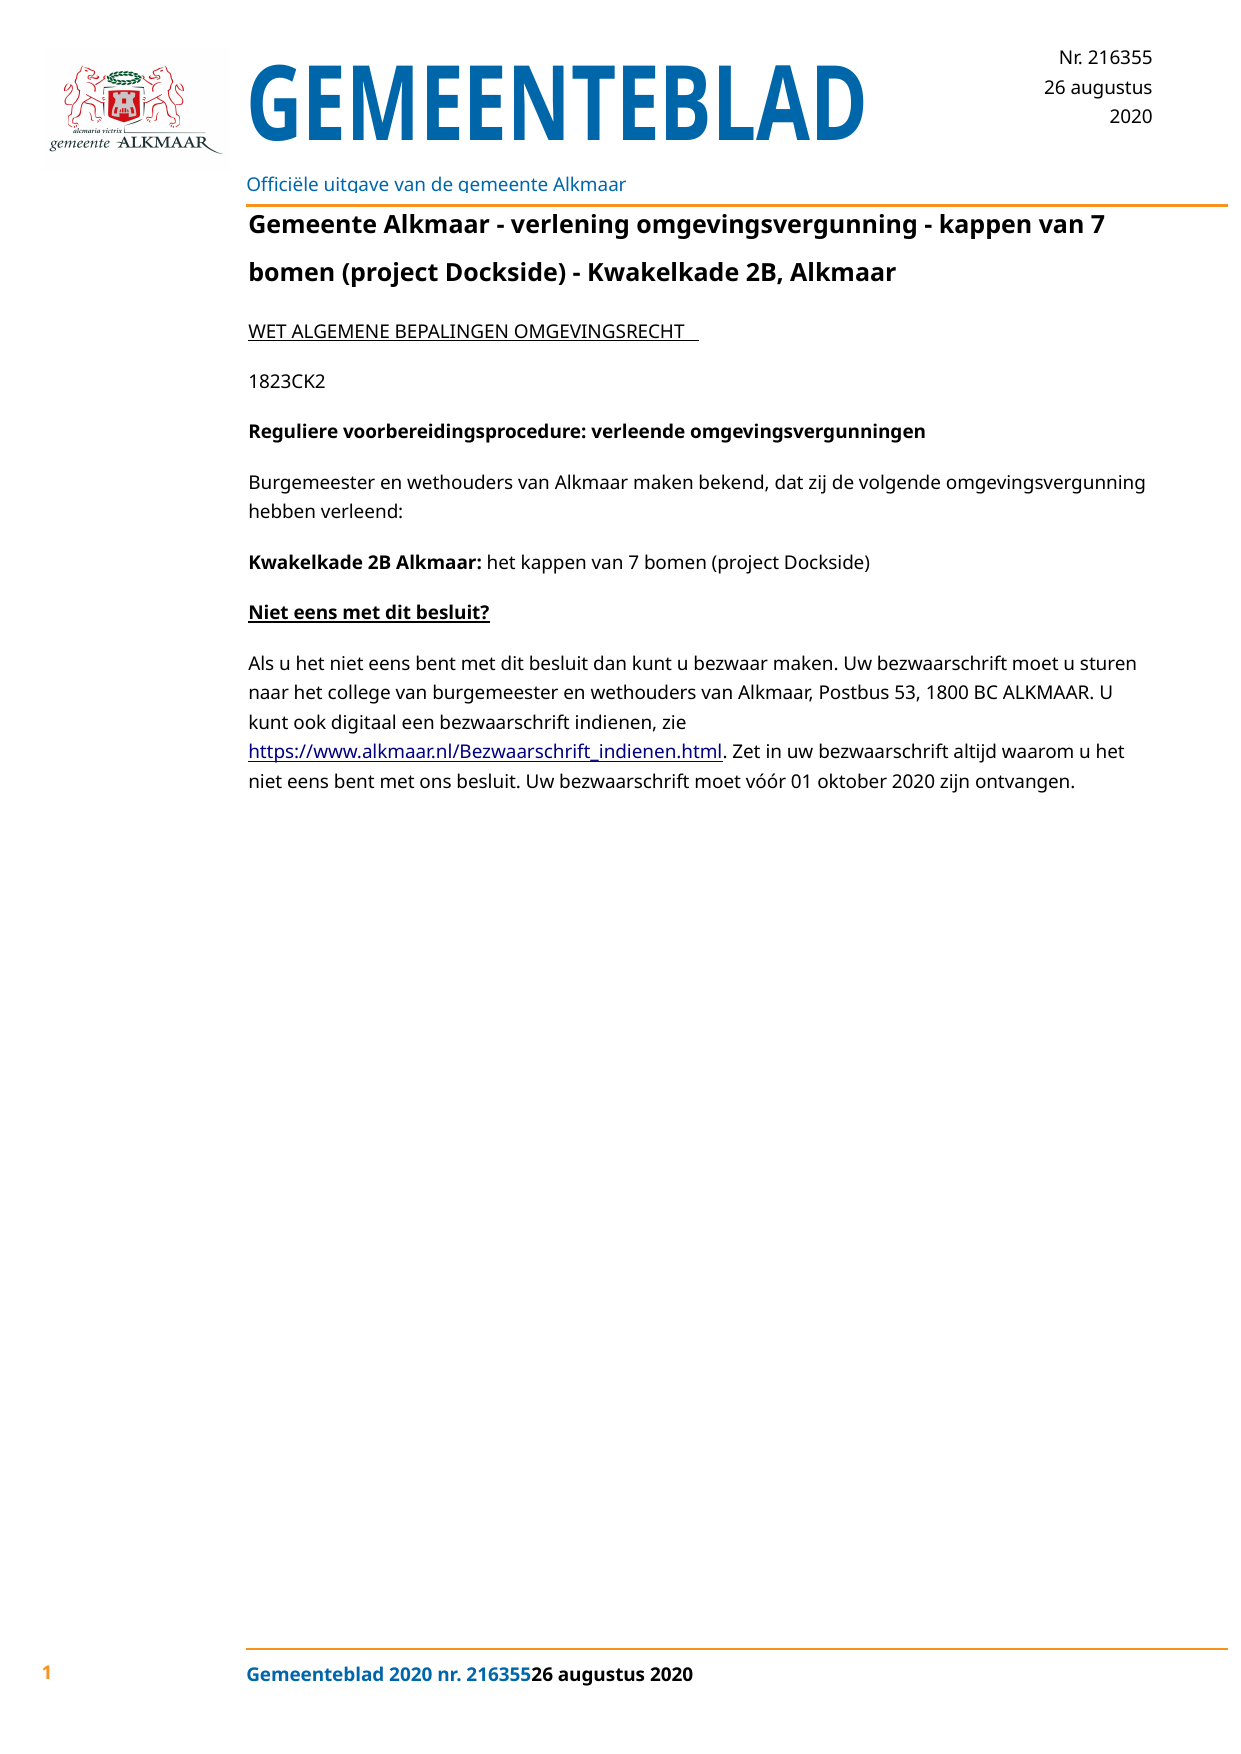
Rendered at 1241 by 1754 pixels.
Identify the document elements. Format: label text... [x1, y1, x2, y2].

text Burgemeester en wethouders van Alkmaar maken bekend, dat zij de volgende omgevingsvergunning hebben verleend: [248, 469, 1152, 524]
text Reguliere voorbereidingsprocedure: verleende omgevingsvergunningen [248, 419, 1152, 444]
text Kwakelkade 2B Alkmaar: het kappen van 7 bomen (project Dockside) [248, 549, 1152, 575]
picture [41, 47, 231, 172]
text Als u het niet eens bent met dit besluit dan kunt u bezwaar maken. Uw bezwaarschrift moet u sturen naar het college van burgemeester en wethouders van Alkmaar, Postbus 53, 1800 BC ALKMAAR. U kunt ook digitaal een bezwaarschrift indienen, zie https://www.alkmaar.nl/Bezwaarschrift_indienen.html. Zet in uw bezwaarschrift altijd waarom u het niet eens bent met ons besluit. Uw bezwaarschrift moet vóór 01 oktober 2020 zijn ontvangen. [248, 650, 1152, 794]
text Gemeente Alkmaar - verlening omgevingsvergunning - kappen van 7 bomen (project Dockside) - Kwakelkade 2B, Alkmaar [248, 207, 1152, 288]
text 1823CK2 [248, 368, 1152, 394]
text Niet eens met dit besluit? [248, 599, 1152, 625]
text WET ALGEMENE BEPALINGEN OMGEVINGSRECHT [248, 318, 1152, 344]
